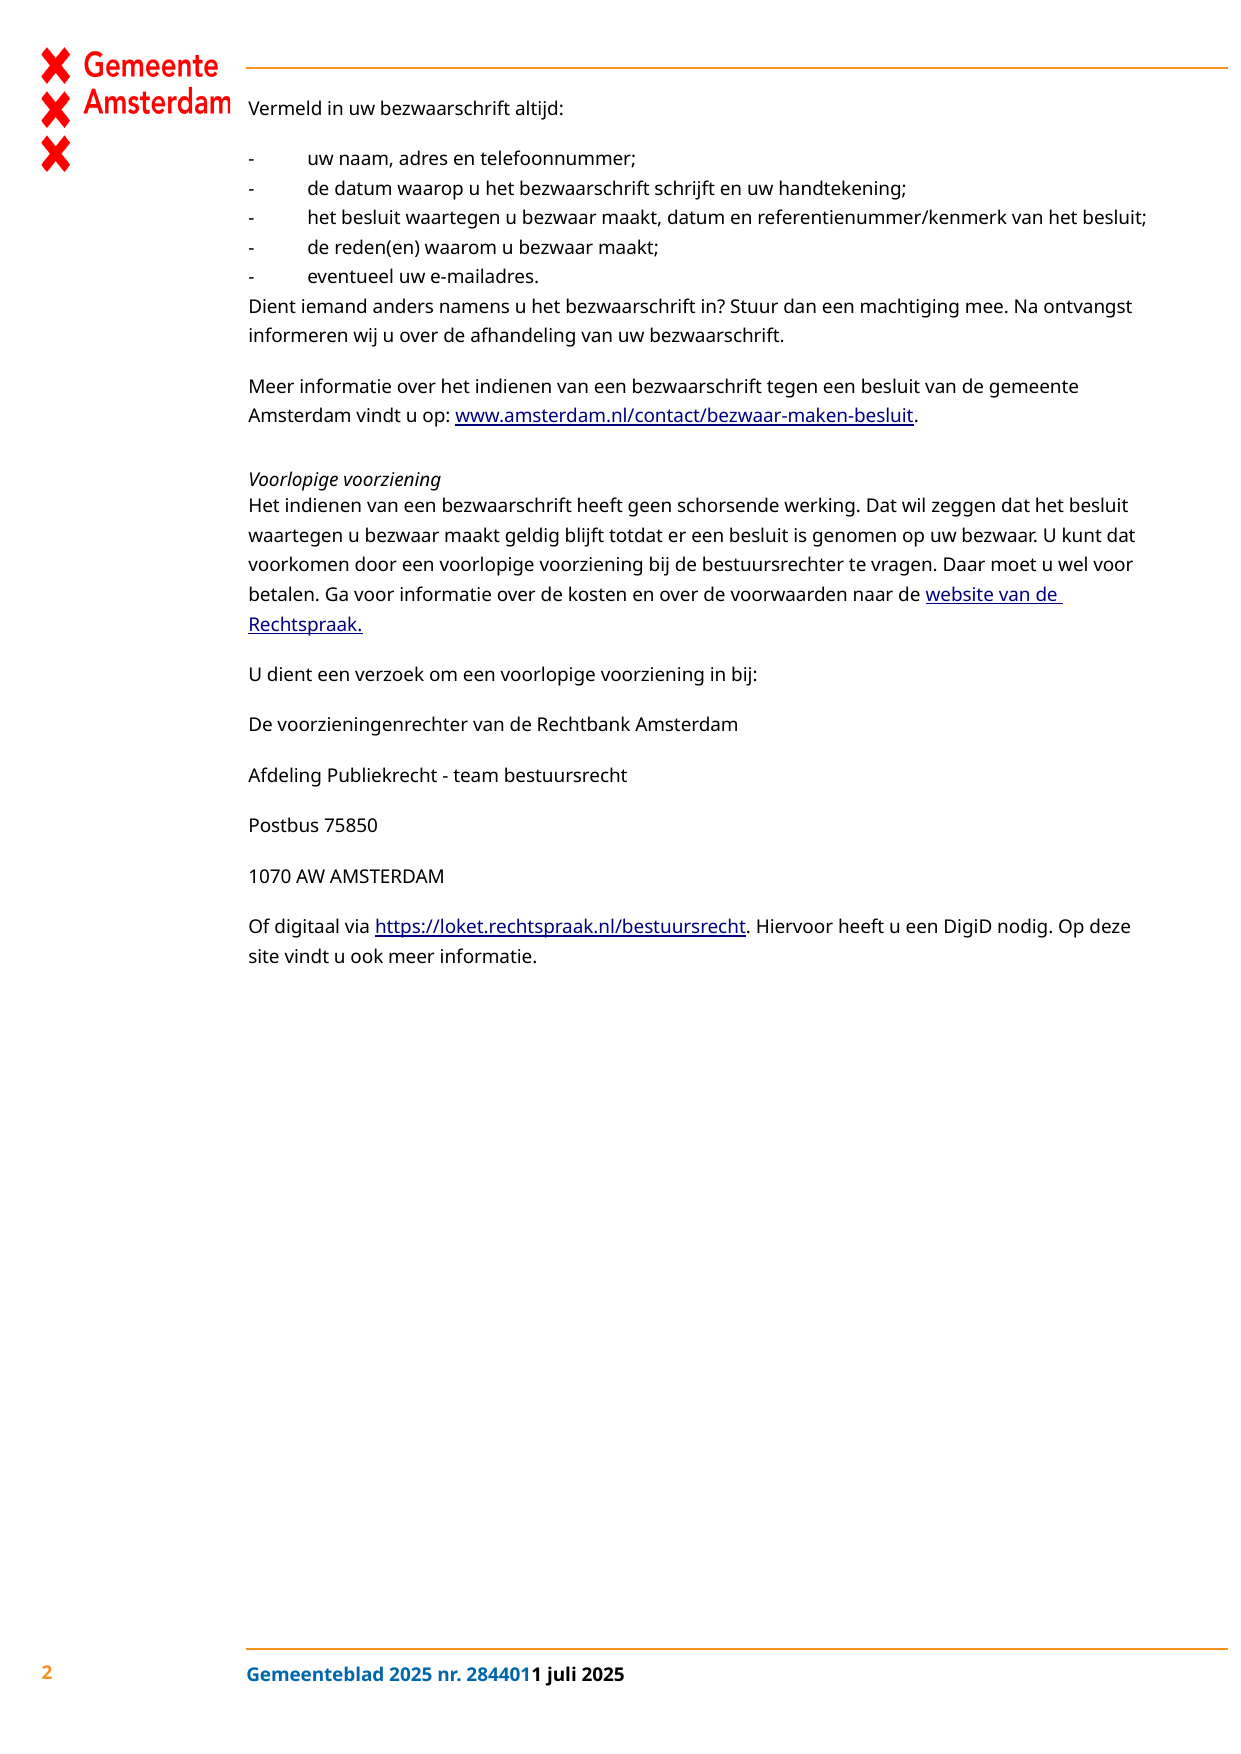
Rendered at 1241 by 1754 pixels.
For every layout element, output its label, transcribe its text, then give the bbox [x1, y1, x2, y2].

list het besluit waartegen u bezwaar maakt, datum en referentienummer/kenmerk van het besluit; [248, 204, 1152, 230]
list uw naam, adres en telefoonnummer; [248, 145, 1152, 171]
list de reden(en) waarom u bezwaar maakt; [248, 234, 1152, 260]
text Of digitaal via https://loket.rechtspraak.nl/bestuursrecht. Hiervoor heeft u een DigiD nodig. Op deze site vindt u ook meer informatie. [248, 913, 1152, 968]
text 1070 AW AMSTERDAM [248, 863, 1152, 888]
text Postbus 75850 [248, 812, 1152, 838]
text Het indienen van een bezwaarschrift heeft geen schorsende werking. Dat wil zeggen dat het besluit waartegen u bezwaar maakt geldig blijft totdat er een besluit is genomen op uw bezwaar. U kunt dat voorkomen door een voorlopige voorziening bij de bestuursrechter te vragen. Daar moet u wel voor betalen. Ga voor informatie over de kosten en over de voorwaarden naar de website van de Rechtspraak. [248, 492, 1152, 636]
text Afdeling Publiekrecht - team bestuursrecht [248, 762, 1152, 788]
text U dient een verzoek om een voorlopige voorziening in bij: [248, 661, 1152, 687]
text Voorlopige voorziening [248, 467, 1152, 492]
picture [41, 47, 231, 172]
list de datum waarop u het bezwaarschrift schrijft en uw handtekening; [248, 175, 1152, 201]
text Dient iemand anders namens u het bezwaarschrift in? Stuur dan een machtiging mee. Na ontvangst informeren wij u over de afhandeling van uw bezwaarschrift. [248, 293, 1152, 348]
text De voorzieningenrechter van de Rechtbank Amsterdam [248, 712, 1152, 737]
list eventueel uw e-mailadres. [248, 263, 1152, 289]
text Meer informatie over het indienen van een bezwaarschrift tegen een besluit van de gemeente Amsterdam vindt u op: www.amsterdam.nl/contact/bezwaar-maken-besluit. [248, 373, 1152, 428]
text Vermeld in uw bezwaarschrift altijd: [248, 95, 1152, 121]
